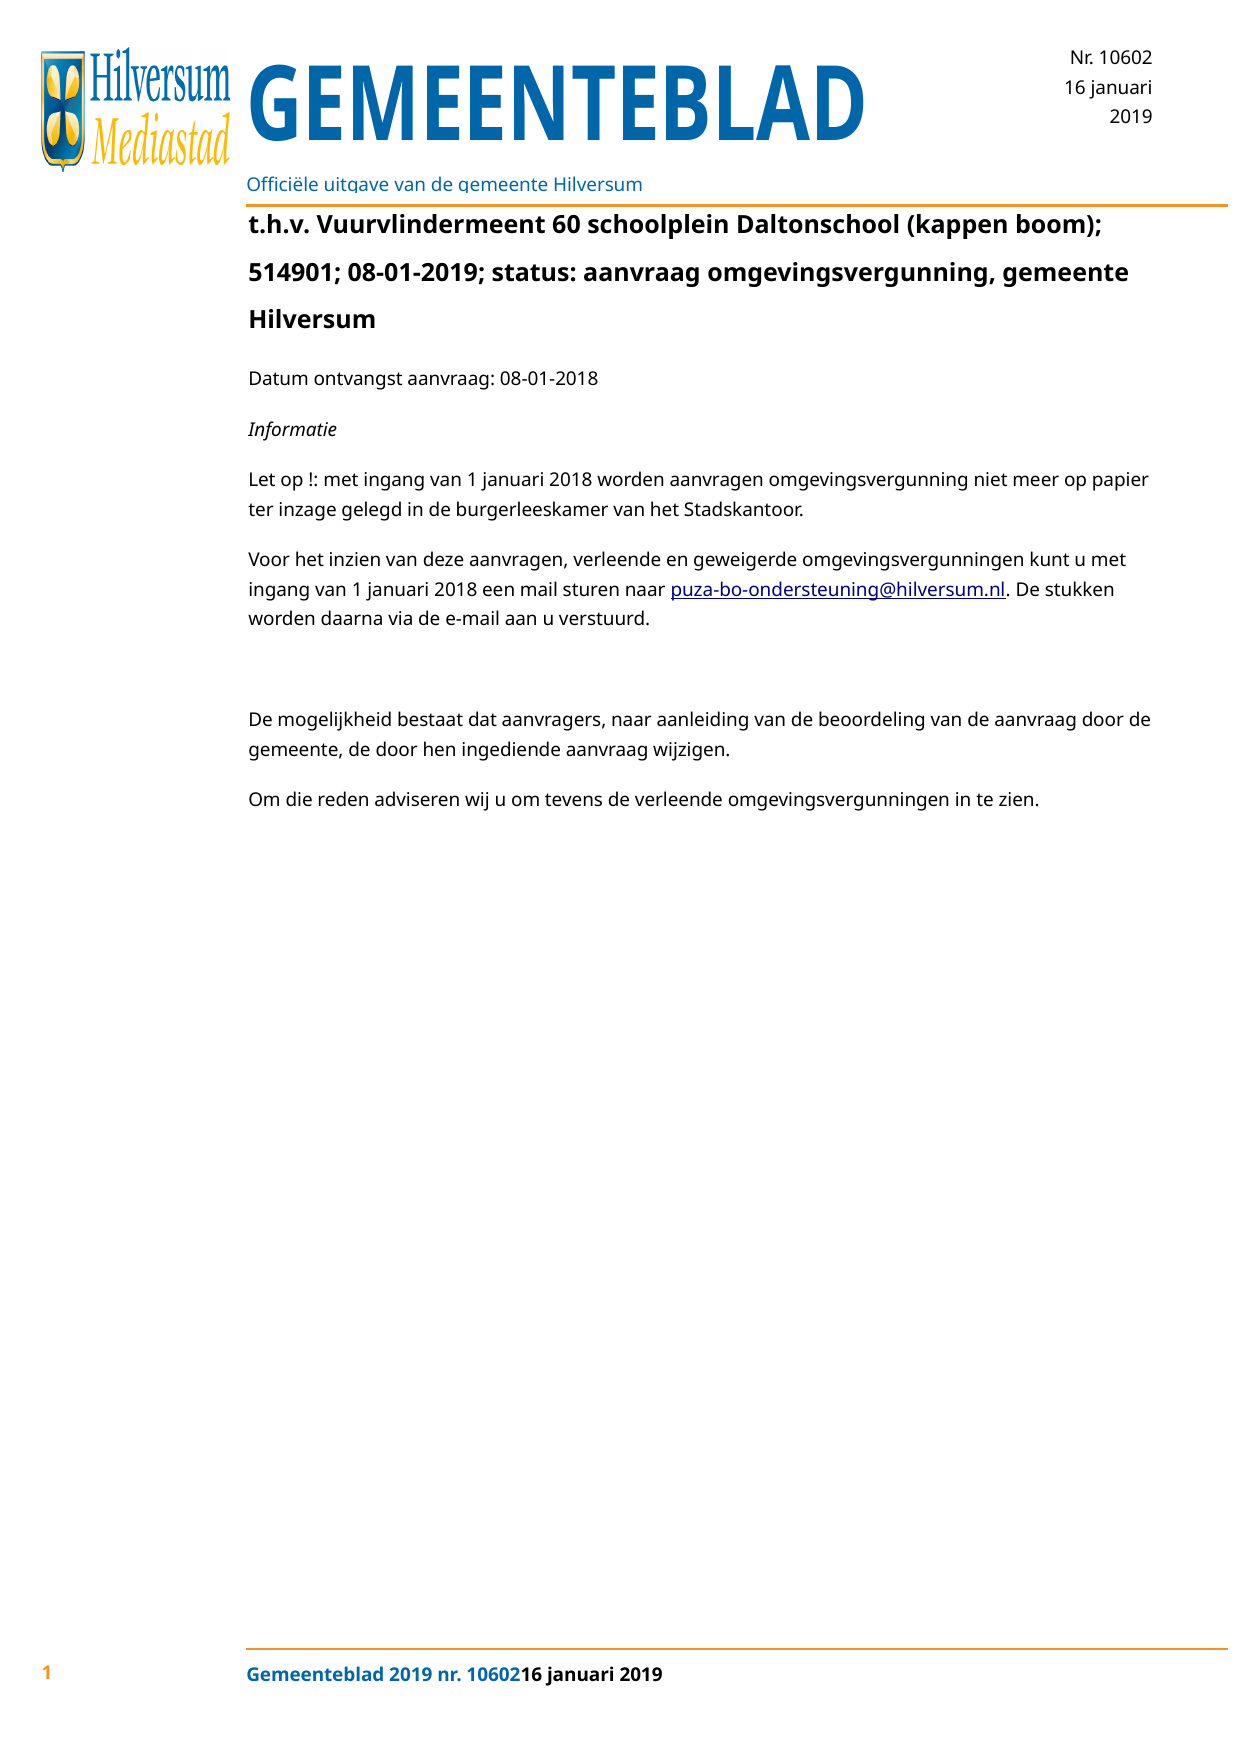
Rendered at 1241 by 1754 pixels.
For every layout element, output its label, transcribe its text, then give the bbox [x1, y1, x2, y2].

text Datum ontvangst aanvraag: 08-01-2018 [248, 366, 1152, 391]
text De mogelijkheid bestaat dat aanvragers, naar aanleiding van de beoordeling van de aanvraag door de gemeente, de door hen ingediende aanvraag wijzigen. [248, 706, 1152, 762]
picture [41, 47, 231, 172]
text Voor het inzien van deze aanvragen, verleende en geweigerde omgevingsvergunningen kunt u met ingang van 1 januari 2018 een mail sturen naar puza-bo-ondersteuning@hilversum.nl. De stukken worden daarna via de e-mail aan u verstuurd. [248, 546, 1152, 631]
text Let op !: met ingang van 1 januari 2018 worden aanvragen omgevingsvergunning niet meer op papier ter inzage gelegd in de burgerleeskamer van het Stadskantoor. [248, 466, 1152, 522]
text t.h.v. Vuurvlindermeent 60 schoolplein Daltonschool (kappen boom); 514901; 08-01-2019; status: aanvraag omgevingsvergunning, gemeente Hilversum [248, 207, 1152, 336]
text Om die reden adviseren wij u om tevens de verleende omgevingsvergunningen in te zien. [248, 786, 1152, 812]
text Informatie [248, 416, 1152, 442]
